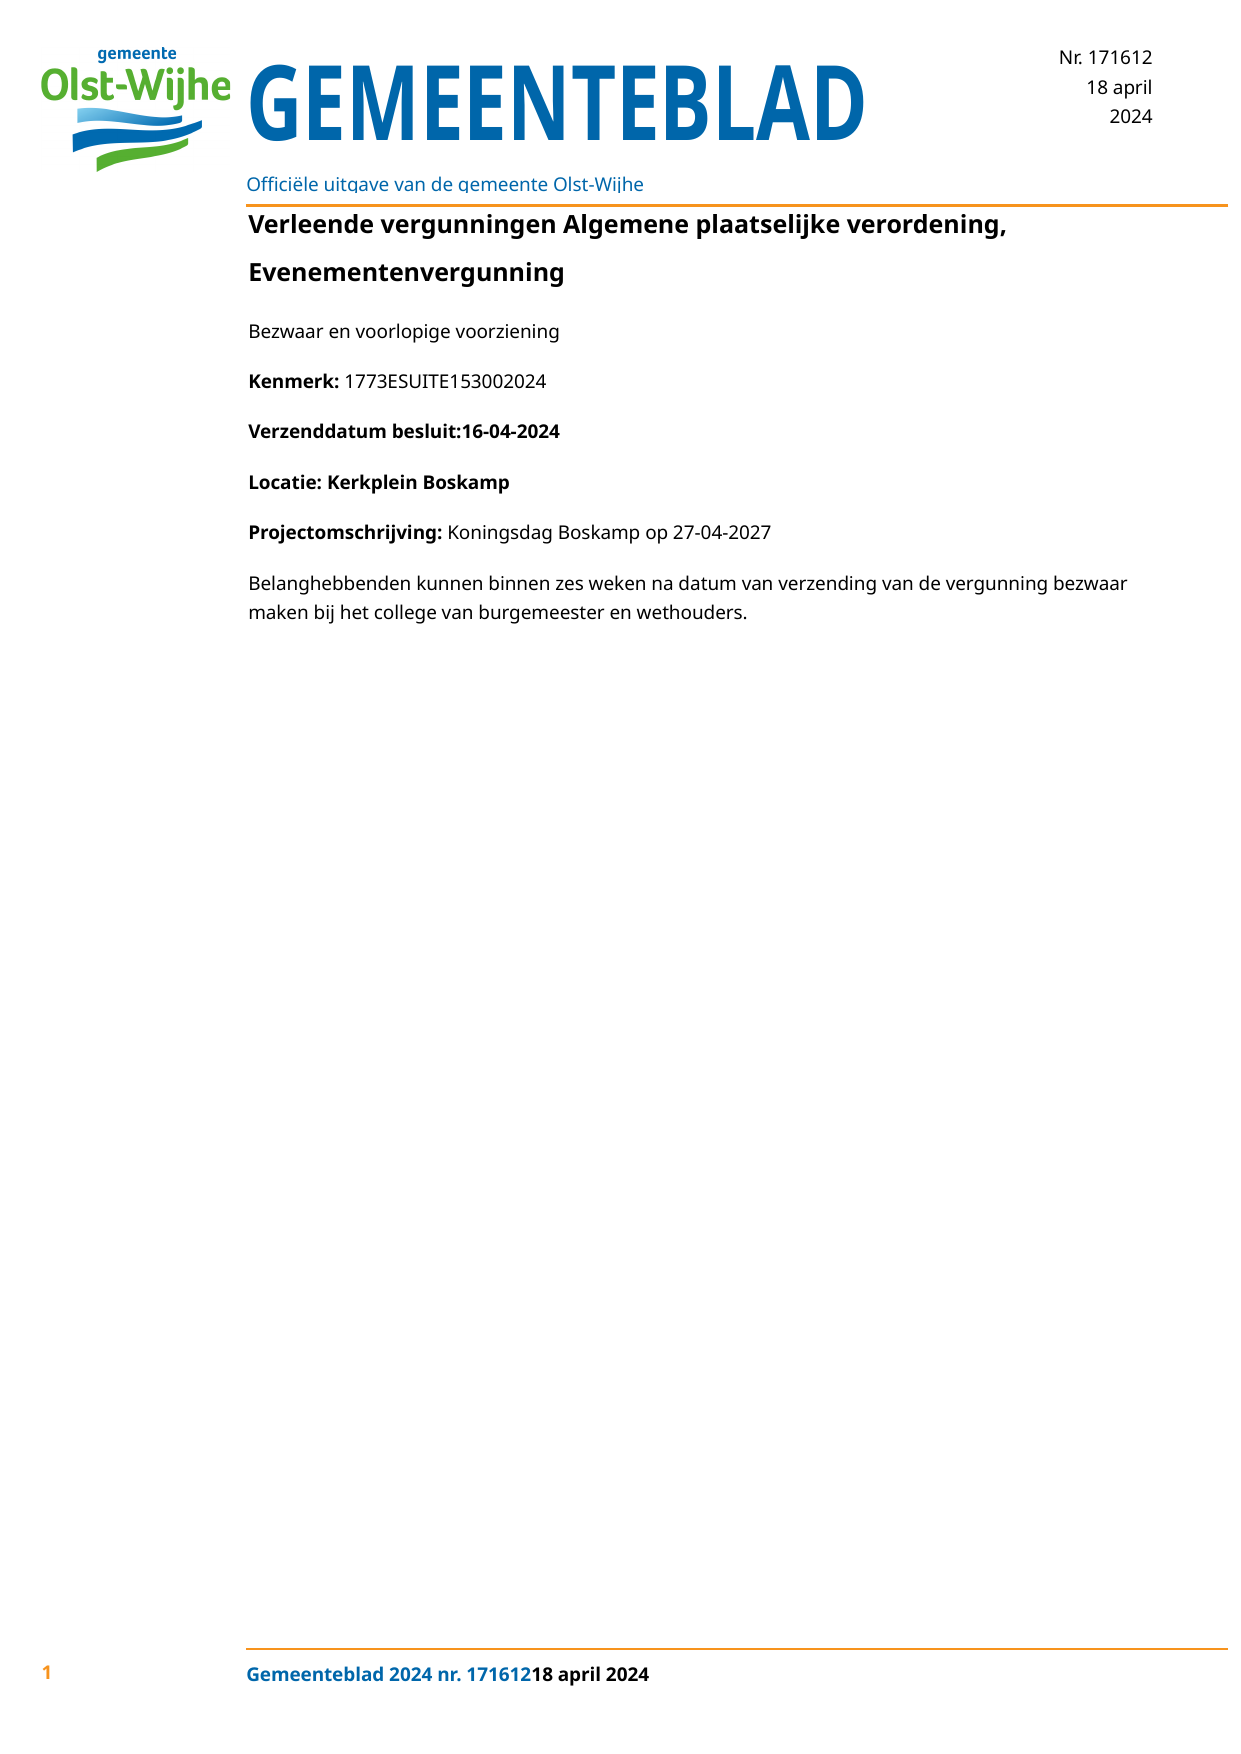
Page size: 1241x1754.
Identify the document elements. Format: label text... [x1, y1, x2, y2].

picture [41, 47, 231, 172]
text Verzenddatum besluit:16-04-2024 [248, 419, 1152, 444]
text Projectomschrijving: Koningsdag Boskamp op 27-04-2027 [248, 519, 1152, 545]
text Bezwaar en voorlopige voorziening [248, 318, 1152, 344]
text Verleende vergunningen Algemene plaatselijke verordening, Evenementenvergunning [248, 207, 1152, 288]
text Locatie: Kerkplein Boskamp [248, 469, 1152, 495]
text Belanghebbenden kunnen binnen zes weken na datum van verzending van de vergunning bezwaar maken bij het college van burgemeester en wethouders. [248, 570, 1152, 625]
text Kenmerk: 1773ESUITE153002024 [248, 368, 1152, 394]
